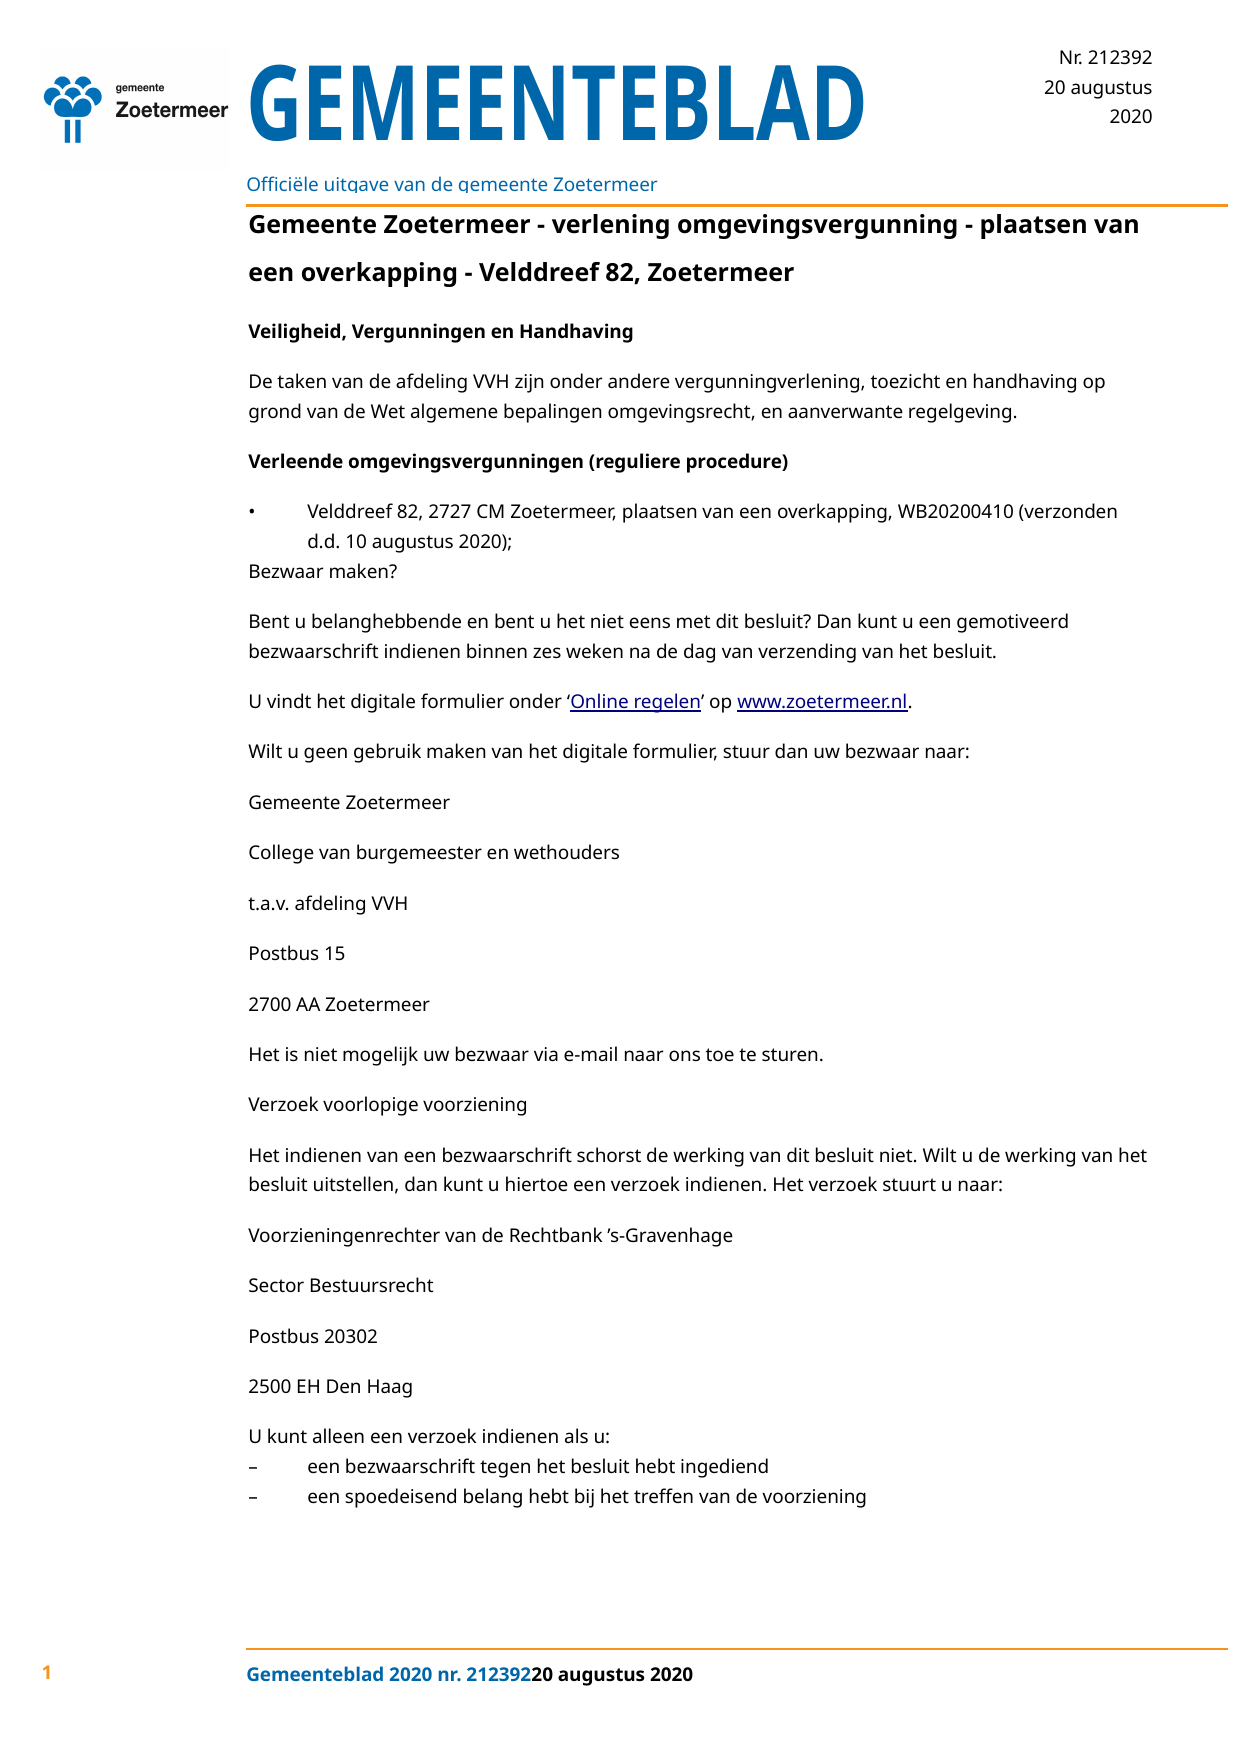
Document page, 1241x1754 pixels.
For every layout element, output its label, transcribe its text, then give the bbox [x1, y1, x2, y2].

text Bezwaar maken? [248, 558, 1152, 584]
text 2700 AA Zoetermeer [248, 991, 1152, 1017]
text Voorzieningenrechter van de Rechtbank ’s-Gravenhage [248, 1222, 1152, 1248]
text Gemeente Zoetermeer - verlening omgevingsvergunning - plaatsen van een overkapping - Velddreef 82, Zoetermeer [248, 207, 1152, 288]
text Postbus 20302 [248, 1323, 1152, 1349]
text Het indienen van een bezwaarschrift schorst de werking van dit besluit niet. Wilt u de werking van het besluit uitstellen, dan kunt u hiertoe een verzoek indienen. Het verzoek stuurt u naar: [248, 1142, 1152, 1197]
text Wilt u geen gebruik maken van het digitale formulier, stuur dan uw bezwaar naar: [248, 739, 1152, 764]
text Postbus 15 [248, 940, 1152, 966]
text Sector Bestuursrecht [248, 1272, 1152, 1298]
text 2500 EH Den Haag [248, 1373, 1152, 1399]
text U vindt het digitale formulier onder ‘Online regelen’ op www.zoetermeer.nl. [248, 688, 1152, 714]
text U kunt alleen een verzoek indienen als u: [248, 1424, 1152, 1449]
text Het is niet mogelijk uw bezwaar via e-mail naar ons toe te sturen. [248, 1041, 1152, 1067]
text College van burgemeester en wethouders [248, 839, 1152, 865]
text Veiligheid, Vergunningen en Handhaving [248, 318, 1152, 344]
list Velddreef 82, 2727 CM Zoetermeer, plaatsen van een overkapping, WB20200410 (verzonden d.d. 10 augustus 2020); [248, 499, 1152, 554]
text Verleende omgevingsvergunningen (reguliere procedure) [248, 448, 1152, 474]
text Verzoek voorlopige voorziening [248, 1092, 1152, 1117]
text Bent u belanghebbende en bent u het niet eens met dit besluit? Dan kunt u een gemotiveerd bezwaarschrift indienen binnen zes weken na de dag van verzending van het besluit. [248, 608, 1152, 664]
text De taken van de afdeling VVH zijn onder andere vergunningverlening, toezicht en handhaving op grond van de Wet algemene bepalingen omgevingsrecht, en aanverwante regelgeving. [248, 368, 1152, 424]
picture [41, 47, 231, 172]
list een spoedeisend belang hebt bij het treffen van de voorziening [248, 1483, 1152, 1509]
list een bezwaarschrift tegen het besluit hebt ingediend [248, 1453, 1152, 1479]
text t.a.v. afdeling VVH [248, 890, 1152, 916]
text Gemeente Zoetermeer [248, 789, 1152, 815]
